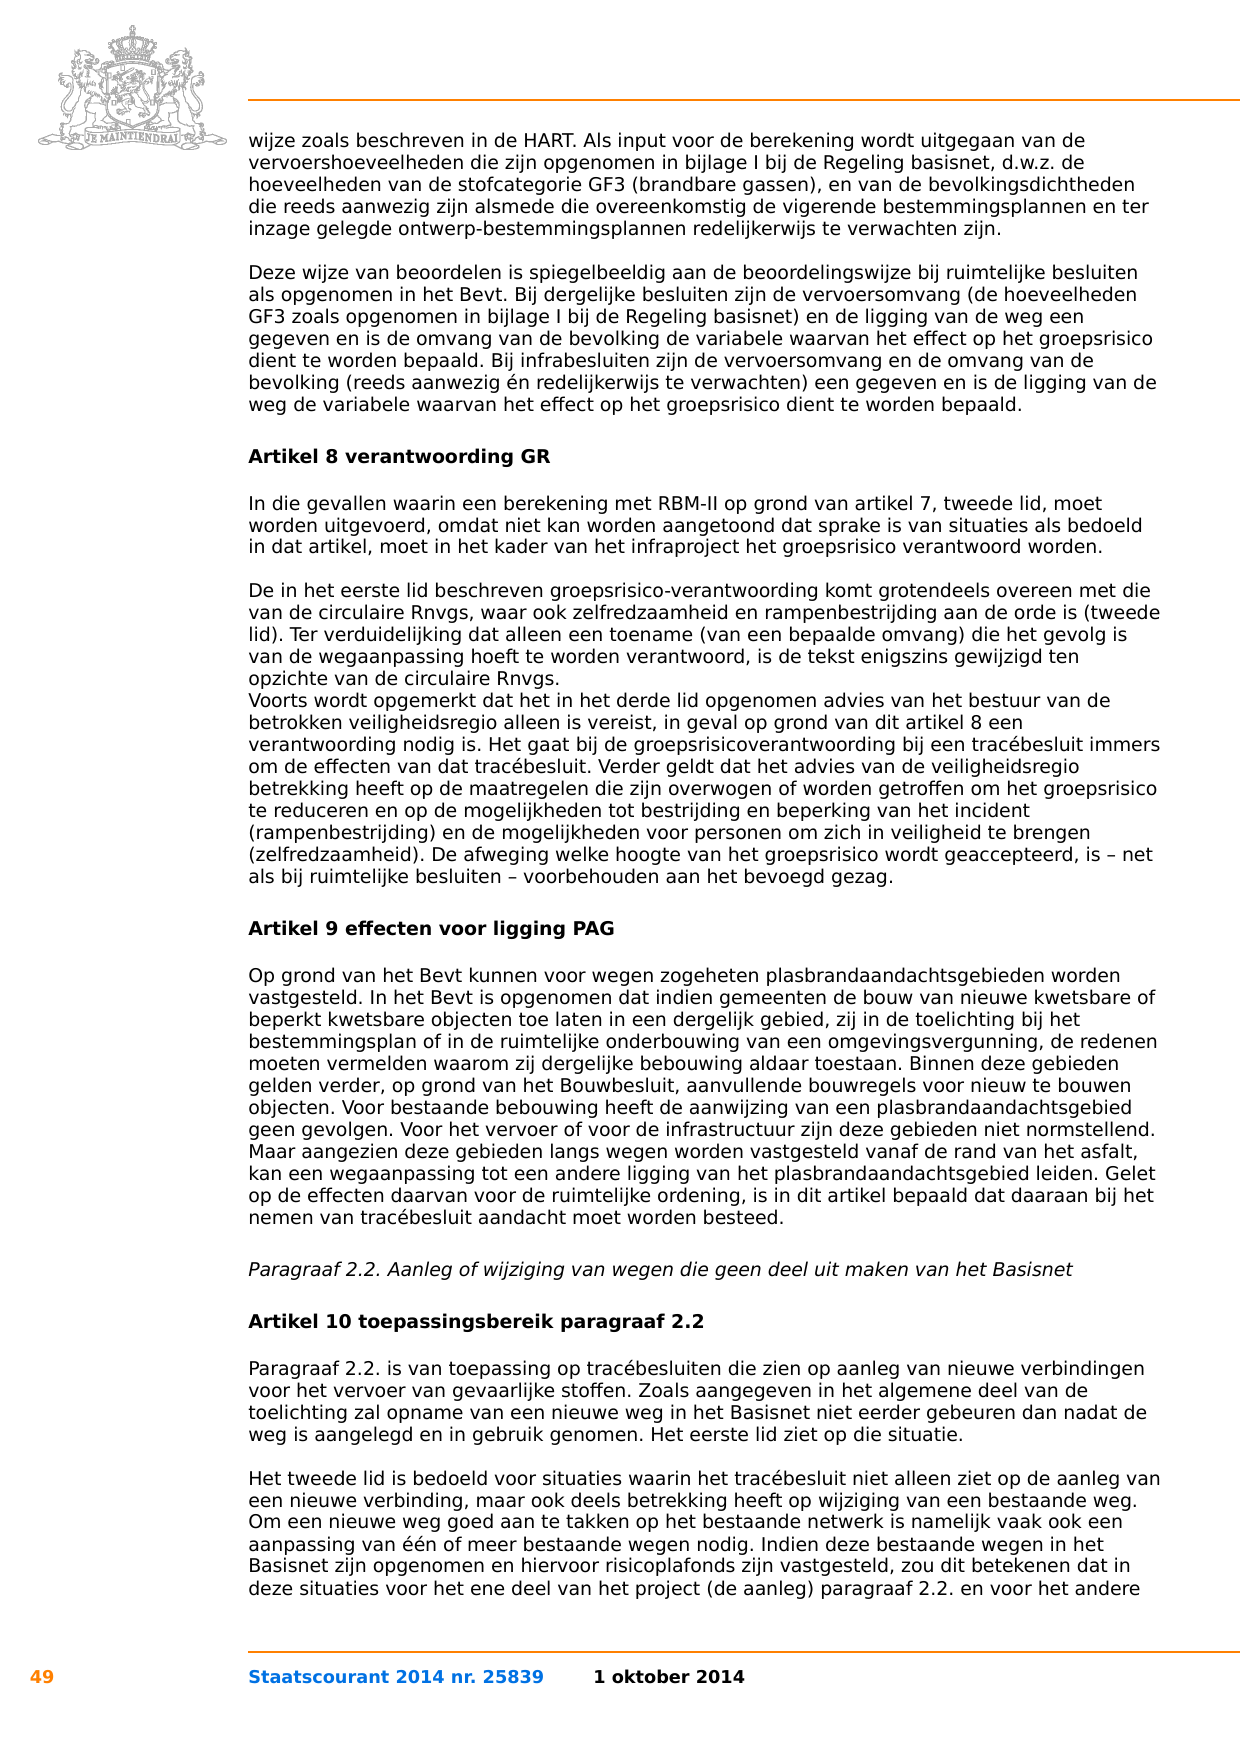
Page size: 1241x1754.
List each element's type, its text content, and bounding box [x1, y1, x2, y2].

text In die gevallen waarin een berekening met RBM-II op grond van artikel 7, tweede lid, moet worden uitgevoerd, omdat niet kan worden aangetoond dat sprake is van situaties als bedoeld in dat artikel, moet in het kader van het infraproject het groepsrisico verantwoord worden. [248, 492, 1163, 558]
text De in het eerste lid beschreven groepsrisico-verantwoording komt grotendeels overeen met die van de circulaire Rnvgs, waar ook zelfredzaamheid en rampenbestrijding aan de orde is (tweede lid). Ter verduidelijking dat alleen een toename (van een bepaalde omvang) die het gevolg is van de wegaanpassing hoeft te worden verantwoord, is de tekst enigszins gewijzigd ten opzichte van de circulaire Rnvgs. [248, 580, 1163, 690]
text Het tweede lid is bedoeld voor situaties waarin het tracébesluit niet alleen ziet op de aanleg van een nieuwe verbinding, maar ook deels betrekking heeft op wijziging van een bestaande weg. Om een nieuwe weg goed aan te takken op het bestaande netwerk is namelijk vaak ook een aanpassing van één of meer bestaande wegen nodig. Indien deze bestaande wegen in het Basisnet zijn opgenomen en hiervoor risicoplafonds zijn vastgesteld, zou dit betekenen dat in deze situaties voor het ene deel van het project (de aanleg) paragraaf 2.2. en voor het andere [248, 1467, 1163, 1599]
subtitle Paragraaf 2.2. Aanleg of wijziging van wegen die geen deel uit maken van het Basisnet [248, 1259, 1163, 1281]
text wijze zoals beschreven in de HART. Als input voor de berekening wordt uitgegaan van de vervoershoeveelheden die zijn opgenomen in bijlage I bij de Regeling basisnet, d.w.z. de hoeveelheden van de stofcategorie GF3 (brandbare gassen), en van de bevolkingsdichtheden die reeds aanwezig zijn alsmede die overeenkomstig de vigerende bestemmingsplannen en ter inzage gelegde ontwerp-bestemmingsplannen redelijkerwijs te verwachten zijn. [248, 130, 1163, 240]
text Op grond van het Bevt kunnen voor wegen zogeheten plasbrandaandachtsgebieden worden vastgesteld. In het Bevt is opgenomen dat indien gemeenten de bouw van nieuwe kwetsbare of beperkt kwetsbare objecten toe laten in een dergelijk gebied, zij in de toelichting bij het bestemmingsplan of in de ruimtelijke onderbouwing van een omgevingsvergunning, de redenen moeten vermelden waarom zij dergelijke bebouwing aldaar toestaan. Binnen deze gebieden gelden verder, op grond van het Bouwbesluit, aanvullende bouwregels voor nieuw te bouwen objecten. Voor bestaande bebouwing heeft de aanwijzing van een plasbrandaandachtsgebied geen gevolgen. Voor het vervoer of voor de infrastructuur zijn deze gebieden niet normstellend. Maar aangezien deze gebieden langs wegen worden vastgesteld vanaf de rand van het asfalt, kan een wegaanpassing tot een andere ligging van het plasbrandaandachtsgebied leiden. Gelet op de effecten daarvan voor de ruimtelijke ordening, is in dit artikel bepaald dat daaraan bij het nemen van tracébesluit aandacht moet worden besteed. [248, 965, 1163, 1229]
text Paragraaf 2.2. is van toepassing op tracébesluiten die zien op aanleg van nieuwe verbindingen voor het vervoer van gevaarlijke stoffen. Zoals aangegeven in het algemene deel van de toelichting zal opname van een nieuwe weg in het Basisnet niet eerder gebeuren dan nadat de weg is aangelegd en in gebruik genomen. Het eerste lid ziet op die situatie. [248, 1358, 1163, 1446]
picture [38, 25, 227, 150]
subtitle Artikel 9 effecten voor ligging PAG [248, 918, 1163, 940]
text Deze wijze van beoordelen is spiegelbeeldig aan de beoordelingswijze bij ruimtelijke besluiten als opgenomen in het Bevt. Bij dergelijke besluiten zijn de vervoersomvang (de hoeveelheden GF3 zoals opgenomen in bijlage I bij de Regeling basisnet) en de ligging van de weg een gegeven en is de omvang van de bevolking de variabele waarvan het effect op het groepsrisico dient te worden bepaald. Bij infrabesluiten zijn de vervoersomvang en de omvang van de bevolking (reeds aanwezig én redelijkerwijs te verwachten) een gegeven en is de ligging van de weg de variabele waarvan het effect op het groepsrisico dient te worden bepaald. [248, 262, 1163, 416]
subtitle Artikel 8 verantwoording GR [248, 446, 1163, 467]
text Voorts wordt opgemerkt dat het in het derde lid opgenomen advies van het bestuur van de betrokken veiligheidsregio alleen is vereist, in geval op grond van dit artikel 8 een verantwoording nodig is. Het gaat bij de groepsrisicoverantwoording bij een tracébesluit immers om de effecten van dat tracébesluit. Verder geldt dat het advies van de veiligheidsregio betrekking heeft op de maatregelen die zijn overwogen of worden getroffen om het groepsrisico te reduceren en op de mogelijkheden tot bestrijding en beperking van het incident (rampenbestrijding) en de mogelijkheden voor personen om zich in veiligheid te brengen (zelfredzaamheid). De afweging welke hoogte van het groepsrisico wordt geaccepteerd, is – net als bij ruimtelijke besluiten – voorbehouden aan het bevoegd gezag. [248, 690, 1163, 888]
subtitle Artikel 10 toepassingsbereik paragraaf 2.2 [248, 1311, 1163, 1333]
